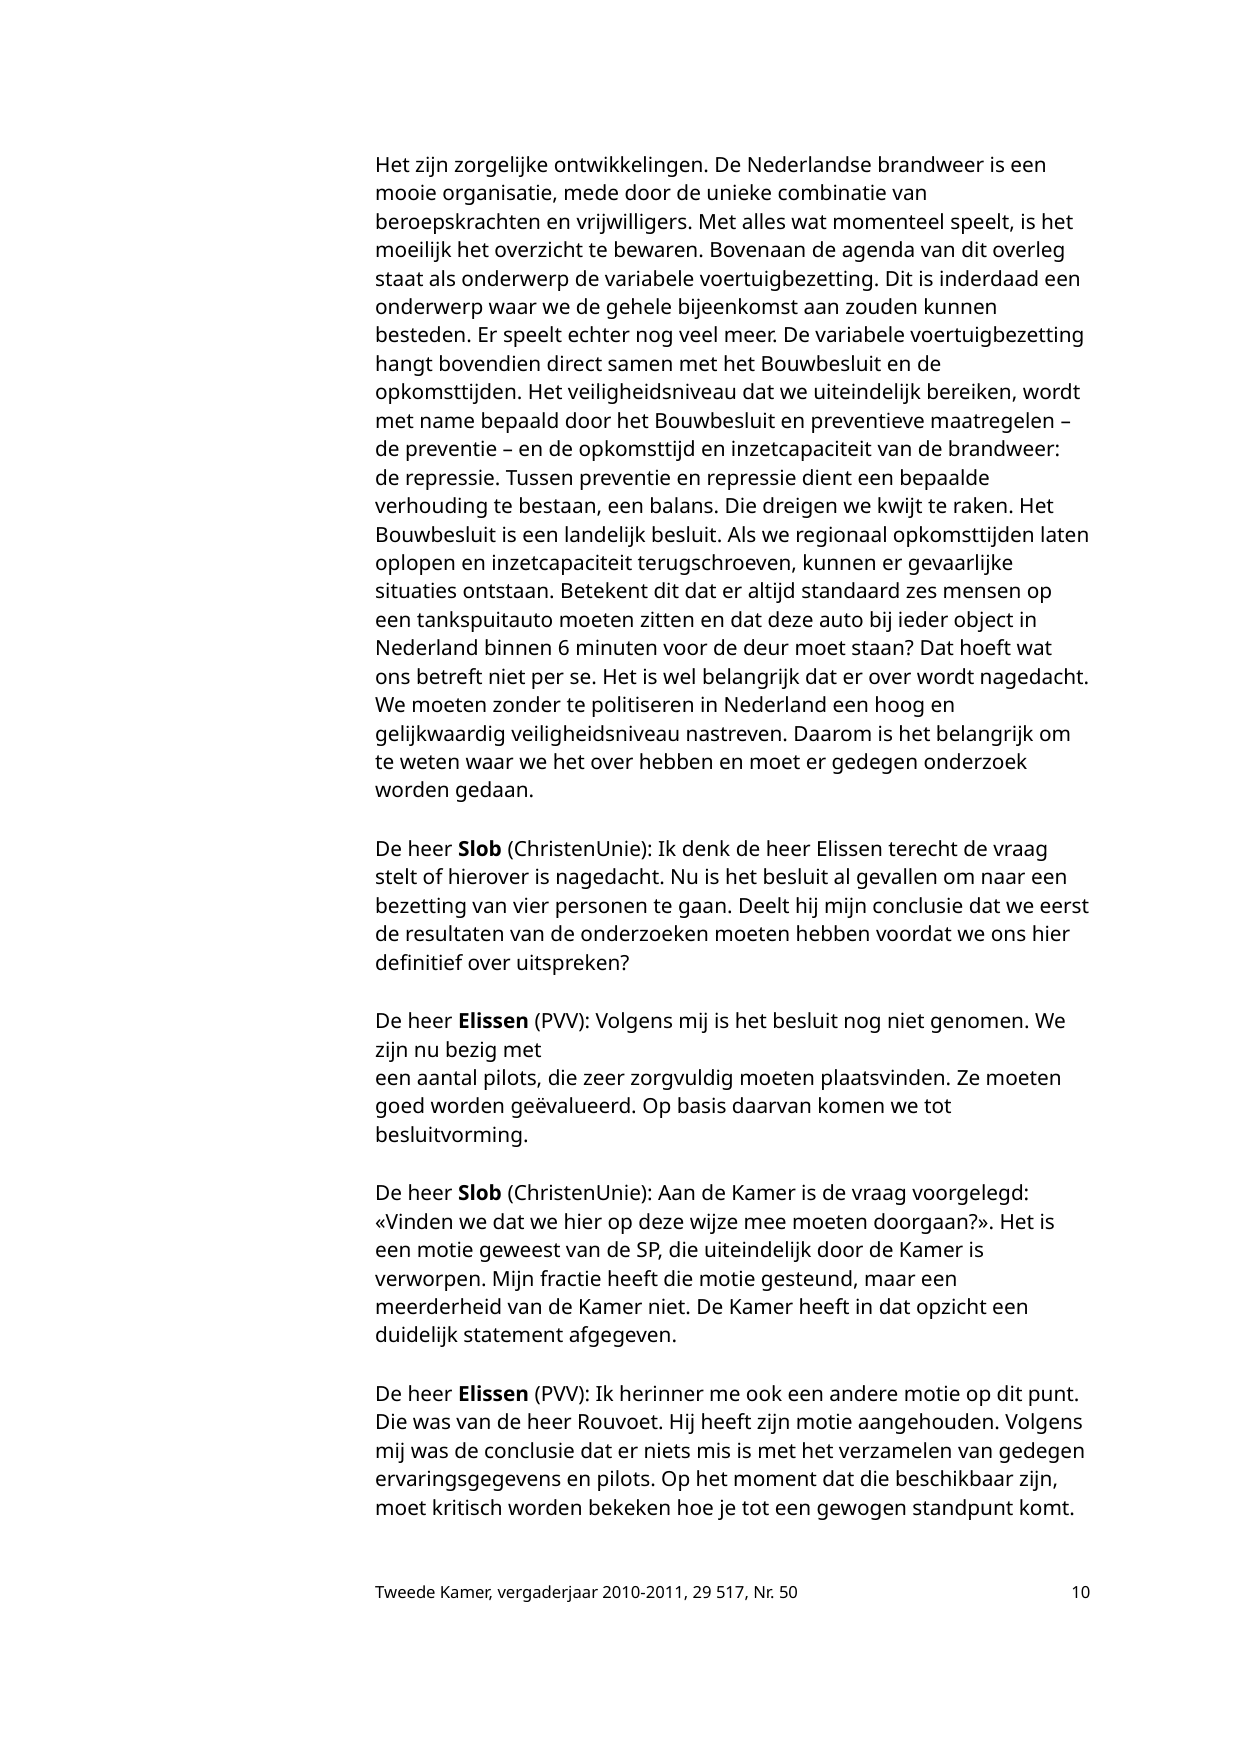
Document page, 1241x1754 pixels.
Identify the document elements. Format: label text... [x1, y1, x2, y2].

text De heer Elissen (PVV): Volgens mij is het besluit nog niet genomen. We zijn nu bezig met [375, 1006, 1090, 1063]
text Het zijn zorgelijke ontwikkelingen. De Nederlandse brandweer is een mooie organisatie, mede door de unieke combinatie van beroepskrachten en vrijwilligers. Met alles wat momenteel speelt, is het moeilijk het overzicht te bewaren. Bovenaan de agenda van dit overleg staat als onderwerp de variabele voertuigbezetting. Dit is inderdaad een onderwerp waar we de gehele bijeenkomst aan zouden kunnen besteden. Er speelt echter nog veel meer. De variabele voertuigbezetting hangt bovendien direct samen met het Bouwbesluit en de opkomsttijden. Het veiligheidsniveau dat we uiteindelijk bereiken, wordt met name bepaald door het Bouwbesluit en preventieve maatregelen – de preventie – en de opkomsttijd en inzetcapaciteit van de brandweer: de repressie. Tussen preventie en repressie dient een bepaalde verhouding te bestaan, een balans. Die dreigen we kwijt te raken. Het Bouwbesluit is een landelijk besluit. Als we regionaal opkomsttijden laten oplopen en inzetcapaciteit terugschroeven, kunnen er gevaarlijke situaties ontstaan. Betekent dit dat er altijd standaard zes mensen op een tankspuitauto moeten zitten en dat deze auto bij ieder object in Nederland binnen 6 minuten voor de deur moet staan? Dat hoeft wat ons betreft niet per se. Het is wel belangrijk dat er over wordt nagedacht. We moeten zonder te politiseren in Nederland een hoog en gelijkwaardig veiligheidsniveau nastreven. Daarom is het belangrijk om te weten waar we het over hebben en moet er gedegen onderzoek worden gedaan. [375, 150, 1090, 804]
text De heer Elissen (PVV): Ik herinner me ook een andere motie op dit punt. Die was van de heer Rouvoet. Hij heeft zijn motie aangehouden. Volgens mij was de conclusie dat er niets mis is met het verzamelen van gedegen ervaringsgegevens en pilots. Op het moment dat die beschikbaar zijn, moet kritisch worden bekeken hoe je tot een gewogen standpunt komt. [375, 1379, 1090, 1521]
text De heer Slob (ChristenUnie): Ik denk de heer Elissen terecht de vraag stelt of hierover is nagedacht. Nu is het besluit al gevallen om naar een bezetting van vier personen te gaan. Deelt hij mijn conclusie dat we eerst de resultaten van de onderzoeken moeten hebben voordat we ons hier definitief over uitspreken? [375, 834, 1090, 976]
text een aantal pilots, die zeer zorgvuldig moeten plaatsvinden. Ze moeten goed worden geëvalueerd. Op basis daarvan komen we tot besluitvorming. [375, 1063, 1090, 1148]
text De heer Slob (ChristenUnie): Aan de Kamer is de vraag voorgelegd: «Vinden we dat we hier op deze wijze mee moeten doorgaan?». Het is een motie geweest van de SP, die uiteindelijk door de Kamer is verworpen. Mijn fractie heeft die motie gesteund, maar een meerderheid van de Kamer niet. De Kamer heeft in dat opzicht een duidelijk statement afgegeven. [375, 1178, 1090, 1349]
